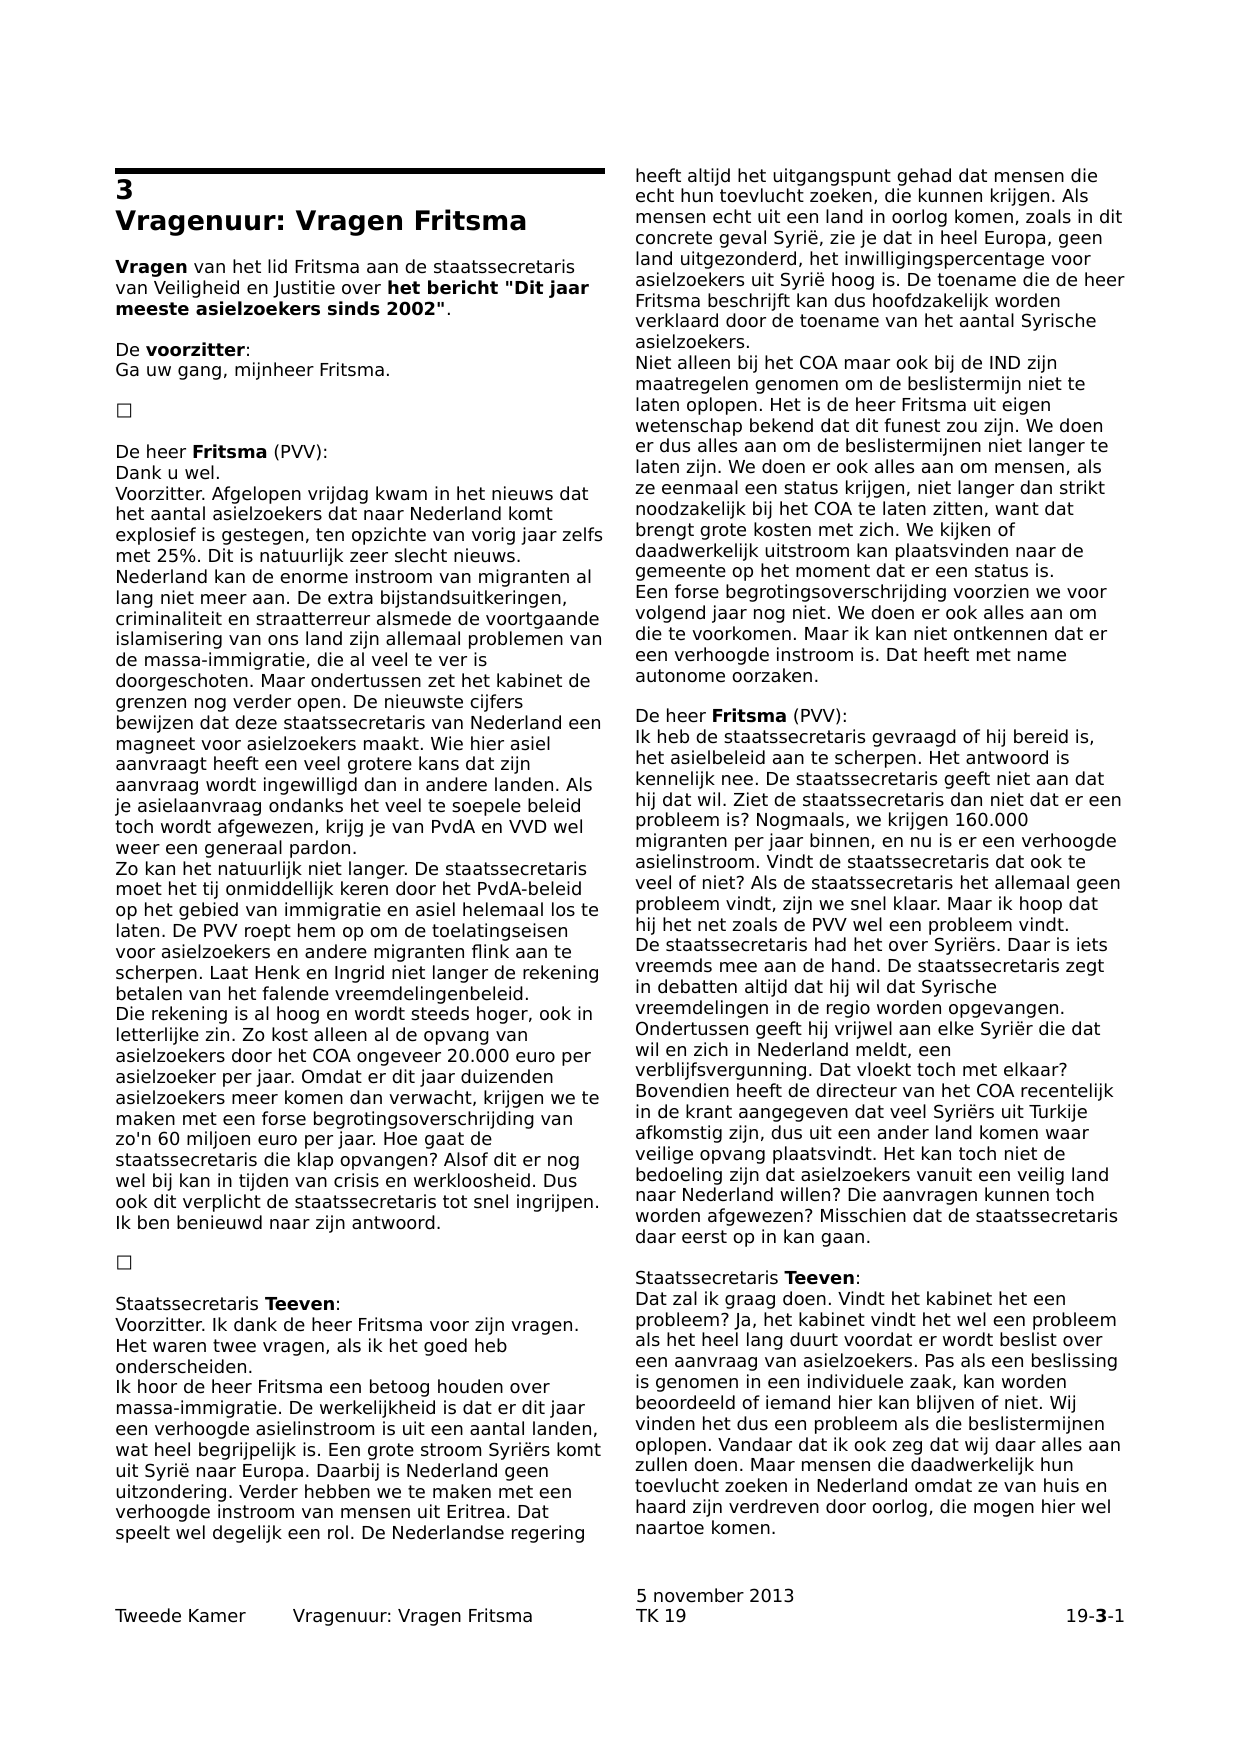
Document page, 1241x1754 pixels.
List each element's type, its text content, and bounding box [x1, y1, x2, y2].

text Voorzitter. Afgelopen vrijdag kwam in het nieuws dat het aantal asielzoekers dat naar Nederland komt explosief is gestegen, ten opzichte van vorig jaar zelfs met 25%. Dit is natuurlijk zeer slecht nieuws. Nederland kan de enorme instroom van migranten al lang niet meer aan. De extra bijstandsuitkeringen, criminaliteit en straatterreur alsmede de voortgaande islamisering van ons land zijn allemaal problemen van de massa-immigratie, die al veel te ver is doorgeschoten. Maar ondertussen zet het kabinet de grenzen nog verder open. De nieuwste cijfers bewijzen dat deze staatssecretaris van Nederland een magneet voor asielzoekers maakt. Wie hier asiel aanvraagt heeft een veel grotere kans dat zijn aanvraag wordt ingewilligd dan in andere landen. Als je asielaanvraag ondanks het veel te soepele beleid toch wordt afgewezen, krijg je van PvdA en VVD wel weer een generaal pardon. [115, 483, 605, 858]
text De staatssecretaris had het over Syriërs. Daar is iets vreemds mee aan de hand. De staatssecretaris zegt in debatten altijd dat hij wil dat Syrische vreemdelingen in de regio worden opgevangen. Ondertussen geeft hij vrijwel aan elke Syriër die dat wil en zich in Nederland meldt, een verblijfsvergunning. Dat vloekt toch met elkaar? Bovendien heeft de directeur van het COA recentelijk in de krant aangegeven dat veel Syriërs uit Turkije afkomstig zijn, dus uit een ander land komen waar veilige opvang plaatsvindt. Het kan toch niet de bedoeling zijn dat asielzoekers vanuit een veilig land naar Nederland willen? Die aanvragen kunnen toch worden afgewezen? Misschien dat de staatssecretaris daar eerst op in kan gaan. [635, 935, 1125, 1248]
text ⬜ [115, 1253, 605, 1274]
text Niet alleen bij het COA maar ook bij de IND zijn maatregelen genomen om de beslistermijn niet te laten oplopen. Het is de heer Fritsma uit eigen wetenschap bekend dat dit funest zou zijn. We doen er dus alles aan om de beslistermijnen niet langer te laten zijn. We doen er ook alles aan om mensen, als ze eenmaal een status krijgen, niet langer dan strikt noodzakelijk bij het COA te laten zitten, want dat brengt grote kosten met zich. We kijken of daadwerkelijk uitstroom kan plaatsvinden naar de gemeente op het moment dat er een status is. [635, 353, 1125, 582]
text Zo kan het natuurlijk niet langer. De staatssecretaris moet het tij onmiddellijk keren door het PvdA-beleid op het gebied van immigratie en asiel helemaal los te laten. De PVV roept hem op om de toelatingseisen voor asielzoekers en andere migranten flink aan te scherpen. Laat Henk en Ingrid niet langer de rekening betalen van het falende vreemdelingenbeleid. [115, 858, 605, 1004]
text Vragen van het lid Fritsma aan de staatssecretaris van Veiligheid en Justitie over het bericht "Dit jaar meeste asielzoekers sinds 2002". [115, 257, 605, 319]
text Ik hoor de heer Fritsma een betoog houden over massa-immigratie. De werkelijkheid is dat er dit jaar een verhoogde asielinstroom is uit een aantal landen, wat heel begrijpelijk is. Een grote stroom Syriërs komt uit Syrië naar Europa. Daarbij is Nederland geen uitzondering. Verder hebben we te maken met een verhoogde instroom van mensen uit Eritrea. Dat speelt wel degelijk een rol. De Nederlandse regering [115, 1377, 605, 1544]
text Staatssecretaris Teeven: [115, 1294, 605, 1315]
text Dat zal ik graag doen. Vindt het kabinet het een probleem? Ja, het kabinet vindt het wel een probleem als het heel lang duurt voordat er wordt beslist over een aanvraag van asielzoekers. Pas als een beslissing is genomen in een individuele zaak, kan worden beoordeeld of iemand hier kan blijven of niet. Wij vinden het dus een probleem als die beslistermijnen oplopen. Vandaar dat ik ook zeg dat wij daar alles aan zullen doen. Maar mensen die daadwerkelijk hun toevlucht zoeken in Nederland omdat ze van huis en haard zijn verdreven door oorlog, die mogen hier wel naartoe komen. [635, 1288, 1125, 1538]
text heeft altijd het uitgangspunt gehad dat mensen die echt hun toevlucht zoeken, die kunnen krijgen. Als mensen echt uit een land in oorlog komen, zoals in dit concrete geval Syrië, zie je dat in heel Europa, geen land uitgezonderd, het inwilligingspercentage voor asielzoekers uit Syrië hoog is. De toename die de heer Fritsma beschrijft kan dus hoofdzakelijk worden verklaard door de toename van het aantal Syrische asielzoekers. [635, 165, 1125, 353]
text Een forse begrotingsoverschrijding voorzien we voor volgend jaar nog niet. We doen er ook alles aan om die te voorkomen. Maar ik kan niet ontkennen dat er een verhoogde instroom is. Dat heeft met name autonome oorzaken. [635, 582, 1125, 686]
title 3 Vragenuur: Vragen Fritsma [115, 174, 605, 237]
text ⬜ [115, 401, 605, 422]
text Voorzitter. Ik dank de heer Fritsma voor zijn vragen. Het waren twee vragen, als ik het goed heb onderscheiden. [115, 1315, 605, 1377]
text De voorzitter: [115, 339, 605, 360]
text Die rekening is al hoog en wordt steeds hoger, ook in letterlijke zin. Zo kost alleen al de opvang van asielzoekers door het COA ongeveer 20.000 euro per asielzoeker per jaar. Omdat er dit jaar duizenden asielzoekers meer komen dan verwacht, krijgen we te maken met een forse begrotingsoverschrijding van zo'n 60 miljoen euro per jaar. Hoe gaat de staatssecretaris die klap opvangen? Alsof dit er nog wel bij kan in tijden van crisis en werkloosheid. Dus ook dit verplicht de staatssecretaris tot snel ingrijpen. Ik ben benieuwd naar zijn antwoord. [115, 1004, 605, 1233]
text De heer Fritsma (PVV): [115, 442, 605, 462]
text Staatssecretaris Teeven: [635, 1268, 1125, 1288]
text Dank u wel. [115, 462, 605, 483]
text Ga uw gang, mijnheer Fritsma. [115, 360, 605, 381]
text De heer Fritsma (PVV): [635, 706, 1125, 727]
text Ik heb de staatssecretaris gevraagd of hij bereid is, het asielbeleid aan te scherpen. Het antwoord is kennelijk nee. De staatssecretaris geeft niet aan dat hij dat wil. Ziet de staatssecretaris dan niet dat er een probleem is? Nogmaals, we krijgen 160.000 migranten per jaar binnen, en nu is er een verhoogde asielinstroom. Vindt de staatssecretaris dat ook te veel of niet? Als de staatssecretaris het allemaal geen probleem vindt, zijn we snel klaar. Maar ik hoop dat hij het net zoals de PVV wel een probleem vindt. [635, 727, 1125, 935]
